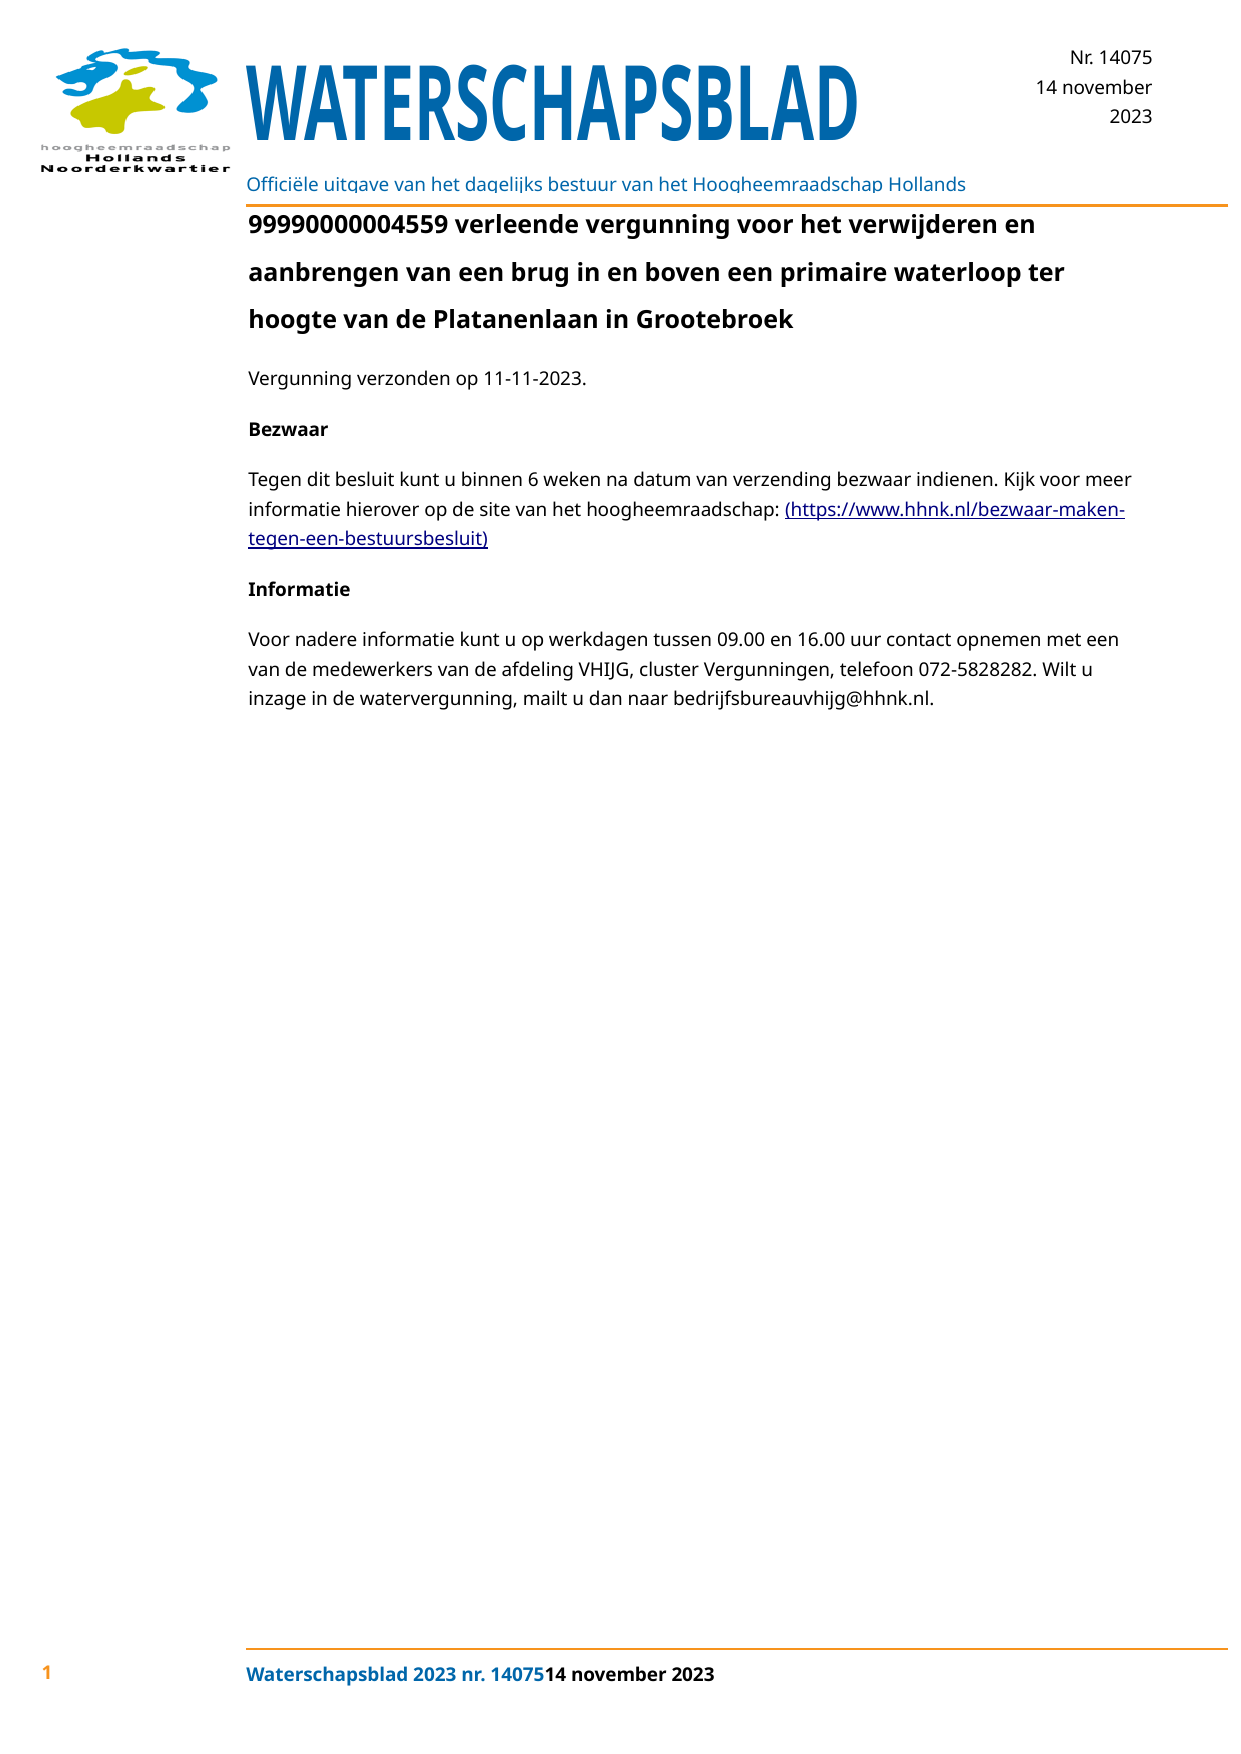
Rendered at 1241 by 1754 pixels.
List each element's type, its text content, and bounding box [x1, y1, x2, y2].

text Bezwaar [248, 416, 1152, 442]
text Voor nadere informatie kunt u op werkdagen tussen 09.00 en 16.00 uur contact opnemen met een van de medewerkers van de afdeling VHIJG, cluster Vergunningen, telefoon 072-5828282. Wilt u inzage in de watervergunning, mailt u dan naar bedrijfsbureauvhijg@hhnk.nl. [248, 626, 1152, 711]
picture [41, 47, 231, 172]
text Tegen dit besluit kunt u binnen 6 weken na datum van verzending bezwaar indienen. Kijk voor meer informatie hierover op de site van het hoogheemraadschap: (https://www.hhnk.nl/bezwaar-maken-tegen-een-bestuursbesluit) [248, 466, 1152, 551]
text Informatie [248, 576, 1152, 602]
text Vergunning verzonden op 11-11-2023. [248, 366, 1152, 391]
text 99990000004559 verleende vergunning voor het verwijderen en aanbrengen van een brug in en boven een primaire waterloop ter hoogte van de Platanenlaan in Grootebroek [248, 207, 1152, 336]
